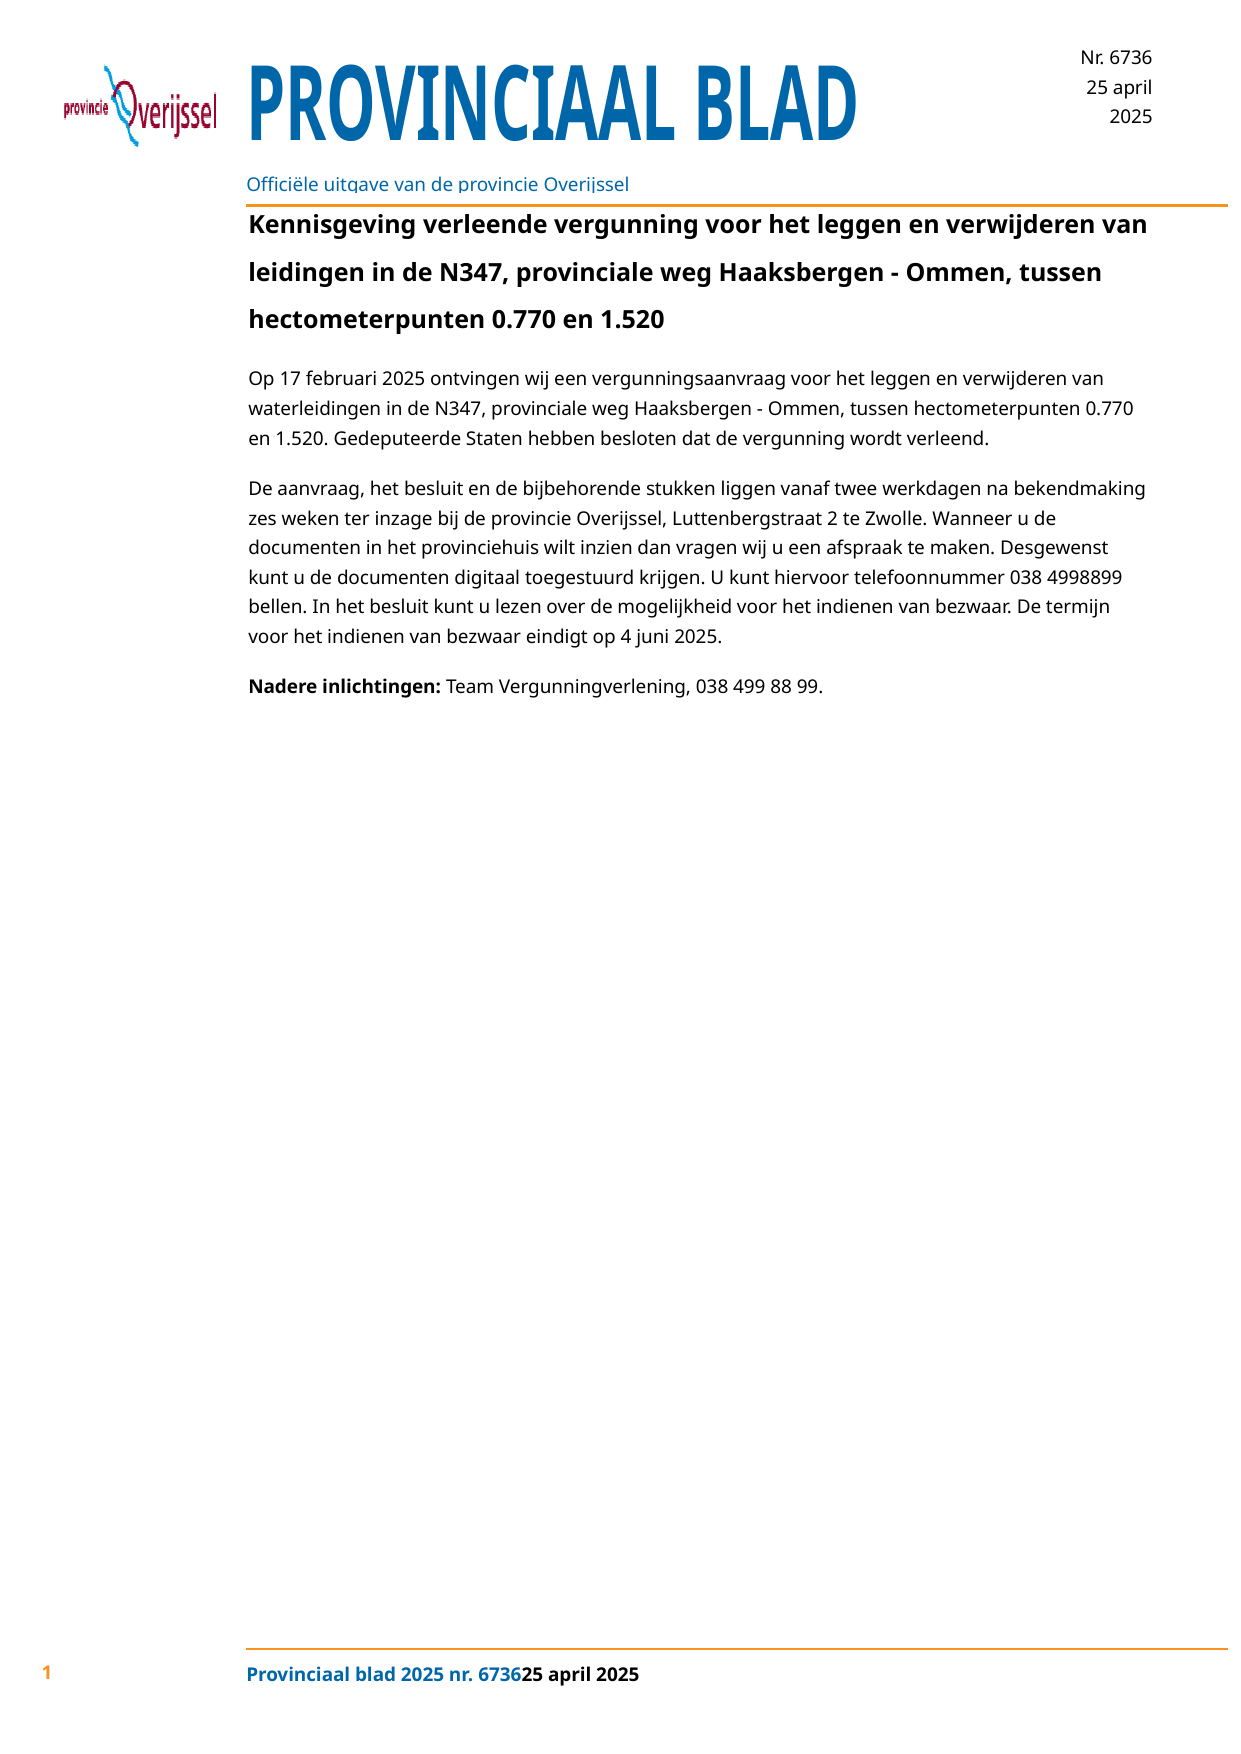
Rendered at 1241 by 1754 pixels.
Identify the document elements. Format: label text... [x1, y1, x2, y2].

text Kennisgeving verleende vergunning voor het leggen en verwijderen van leidingen in de N347, provinciale weg Haaksbergen - Ommen, tussen hectometerpunten 0.770 en 1.520 [248, 207, 1152, 336]
text Nadere inlichtingen: Team Vergunningverlening, 038 499 88 99. [248, 673, 1152, 699]
picture [41, 47, 231, 172]
text De aanvraag, het besluit en de bijbehorende stukken liggen vanaf twee werkdagen na bekendmaking zes weken ter inzage bij de provincie Overijssel, Luttenbergstraat 2 te Zwolle. Wanneer u de documenten in het provinciehuis wilt inzien dan vragen wij u een afspraak te maken. Desgewenst kunt u de documenten digitaal toegestuurd krijgen. U kunt hiervoor telefoonnummer 038 4998899 bellen. In het besluit kunt u lezen over de mogelijkheid voor het indienen van bezwaar. De termijn voor het indienen van bezwaar eindigt op 4 juni 2025. [248, 475, 1152, 649]
text Op 17 februari 2025 ontvingen wij een vergunningsaanvraag voor het leggen en verwijderen van waterleidingen in de N347, provinciale weg Haaksbergen - Ommen, tussen hectometerpunten 0.770 en 1.520. Gedeputeerde Staten hebben besloten dat de vergunning wordt verleend. [248, 366, 1152, 450]
